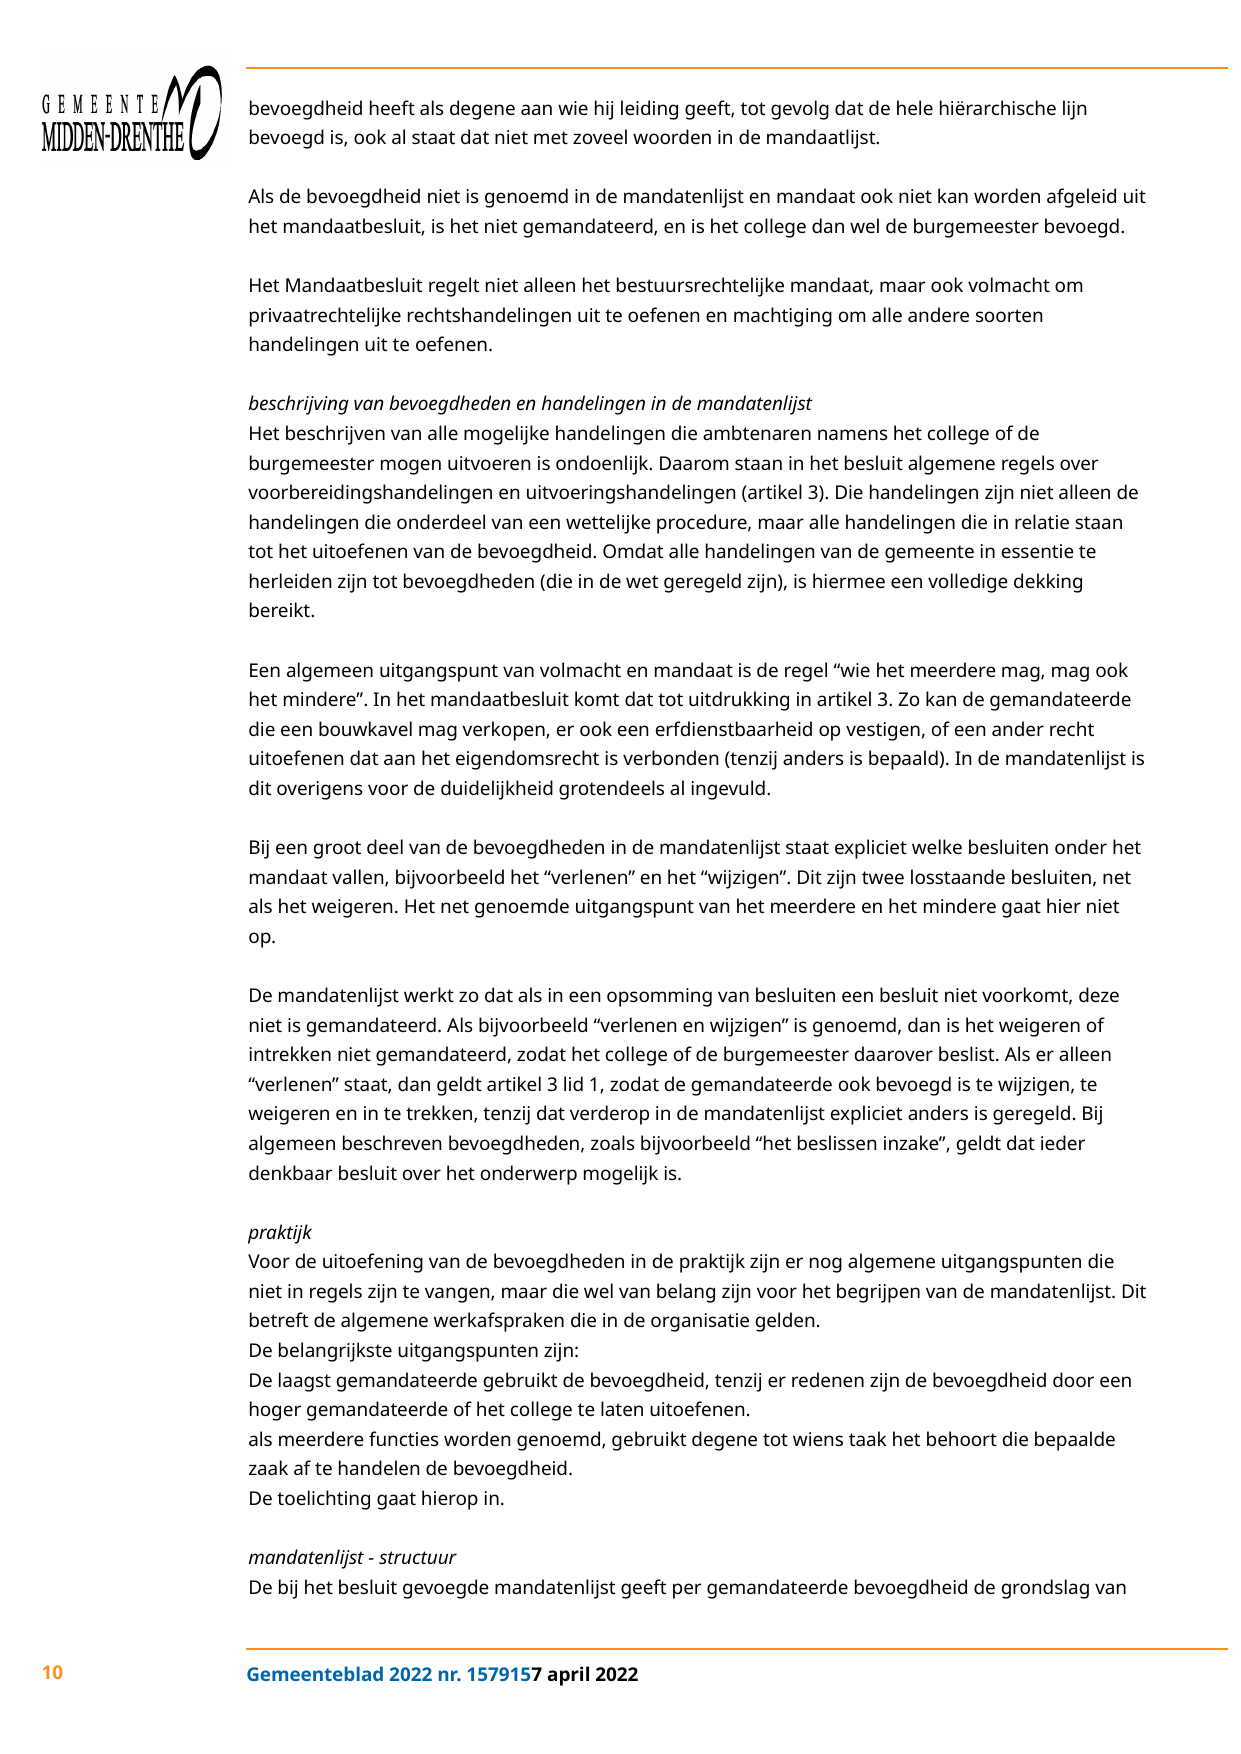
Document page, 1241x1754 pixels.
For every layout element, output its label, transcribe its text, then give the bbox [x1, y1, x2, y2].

text praktijk [248, 1219, 1152, 1245]
text beschrijving van bevoegdheden en handelingen in de mandatenlijst [248, 391, 1152, 416]
text De mandatenlijst werkt zo dat als in een opsomming van besluiten een besluit niet voorkomt, deze niet is gemandateerd. Als bijvoorbeeld “verlenen en wijzigen” is genoemd, dan is het weigeren of intrekken niet gemandateerd, zodat het college of de burgemeester daarover beslist. Als er alleen “verlenen” staat, dan geldt artikel 3 lid 1, zodat de gemandateerde ook bevoegd is te wijzigen, te weigeren en in te trekken, tenzij dat verderop in de mandatenlijst expliciet anders is geregeld. Bij algemeen beschreven bevoegdheden, zoals bijvoorbeeld “het beslissen inzake”, geldt dat ieder denkbaar besluit over het onderwerp mogelijk is. [248, 982, 1152, 1186]
text De bij het besluit gevoegde mandatenlijst geeft per gemandateerde bevoegdheid de grondslag van [248, 1574, 1152, 1600]
text De belangrijkste uitgangspunten zijn: [248, 1337, 1152, 1363]
text Als de bevoegdheid niet is genoemd in de mandatenlijst en mandaat ook niet kan worden afgeleid uit het mandaatbesluit, is het niet gemandateerd, en is het college dan wel de burgemeester bevoegd. [248, 183, 1152, 239]
picture [41, 47, 231, 172]
text De laagst gemandateerde gebruikt de bevoegdheid, tenzij er redenen zijn de bevoegdheid door een hoger gemandateerde of het college te laten uitoefenen. [248, 1367, 1152, 1422]
text Bij een groot deel van de bevoegdheden in de mandatenlijst staat expliciet welke besluiten onder het mandaat vallen, bijvoorbeeld het “verlenen” en het “wijzigen”. Dit zijn twee losstaande besluiten, net als het weigeren. Het net genoemde uitgangspunt van het meerdere en het mindere gaat hier niet op. [248, 834, 1152, 949]
text De toelichting gaat hierop in. [248, 1485, 1152, 1511]
text Voor de uitoefening van de bevoegdheden in de praktijk zijn er nog algemene uitgangspunten die niet in regels zijn te vangen, maar die wel van belang zijn voor het begrijpen van de mandatenlijst. Dit betreft de algemene werkafspraken die in de organisatie gelden. [248, 1248, 1152, 1333]
text Het Mandaatbesluit regelt niet alleen het bestuursrechtelijke mandaat, maar ook volmacht om privaatrechtelijke rechtshandelingen uit te oefenen en machtiging om alle andere soorten handelingen uit te oefenen. [248, 272, 1152, 357]
text Het beschrijven van alle mogelijke handelingen die ambtenaren namens het college of de burgemeester mogen uitvoeren is ondoenlijk. Daarom staan in het besluit algemene regels over voorbereidingshandelingen en uitvoeringshandelingen (artikel 3). Die handelingen zijn niet alleen de handelingen die onderdeel van een wettelijke procedure, maar alle handelingen die in relatie staan tot het uitoefenen van de bevoegdheid. Omdat alle handelingen van de gemeente in essentie te herleiden zijn tot bevoegdheden (die in de wet geregeld zijn), is hiermee een volledige dekking bereikt. [248, 420, 1152, 623]
text als meerdere functies worden genoemd, gebruikt degene tot wiens taak het behoort die bepaalde zaak af te handelen de bevoegdheid. [248, 1426, 1152, 1481]
text bevoegdheid heeft als degene aan wie hij leiding geeft, tot gevolg dat de hele hiërarchische lijn bevoegd is, ook al staat dat niet met zoveel woorden in de mandaatlijst. [248, 95, 1152, 150]
text Een algemeen uitgangspunt van volmacht en mandaat is de regel “wie het meerdere mag, mag ook het mindere”. In het mandaatbesluit komt dat tot uitdrukking in artikel 3. Zo kan de gemandateerde die een bouwkavel mag verkopen, er ook een erfdienstbaarheid op vestigen, of een ander recht uitoefenen dat aan het eigendomsrecht is verbonden (tenzij anders is bepaald). In de mandatenlijst is dit overigens voor de duidelijkheid grotendeels al ingevuld. [248, 657, 1152, 801]
text mandatenlijst - structuur [248, 1544, 1152, 1570]
